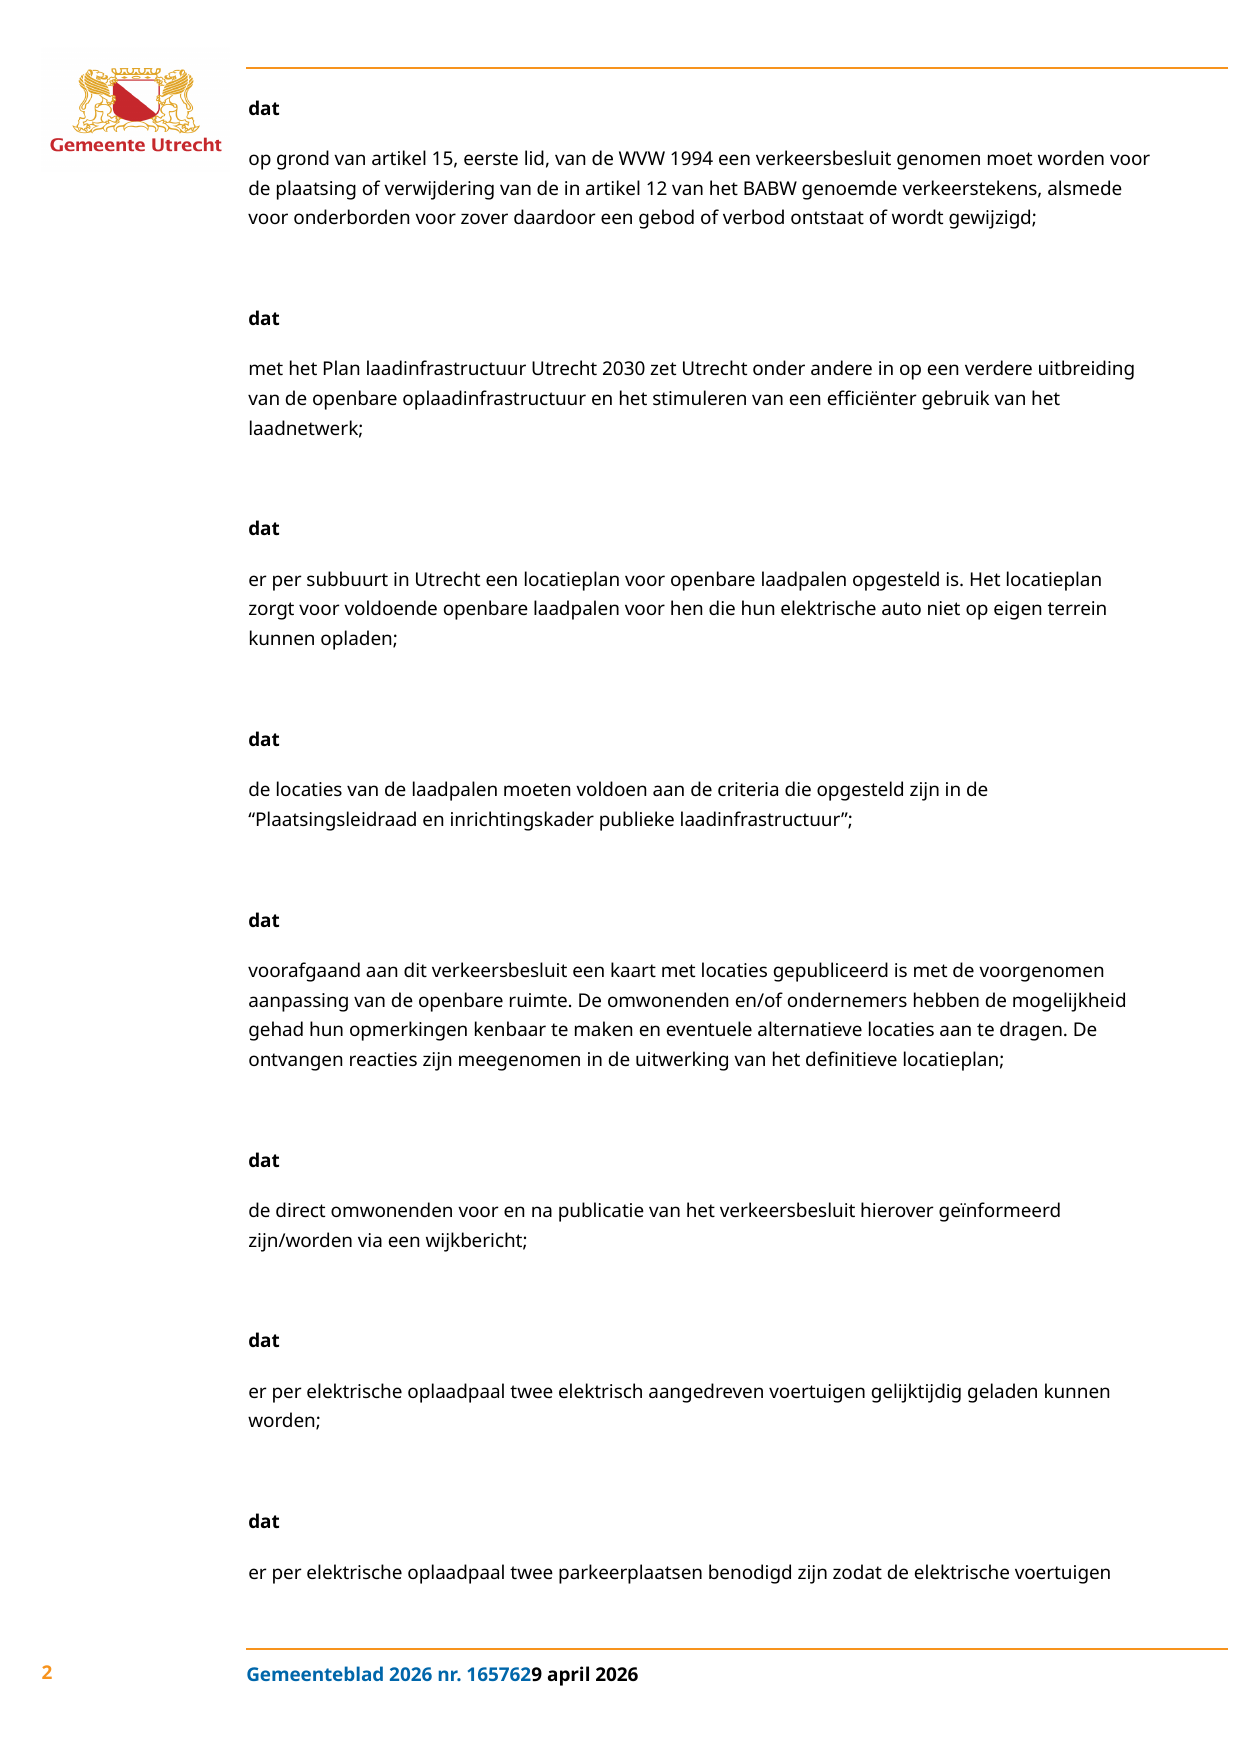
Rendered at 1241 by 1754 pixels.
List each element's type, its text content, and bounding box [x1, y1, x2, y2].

text dat [248, 1147, 1152, 1173]
text er per elektrische oplaadpaal twee elektrisch aangedreven voertuigen gelijktijdig geladen kunnen worden; [248, 1378, 1152, 1433]
text dat [248, 726, 1152, 752]
picture [41, 47, 231, 172]
text dat [248, 1328, 1152, 1353]
text er per subbuurt in Utrecht een locatieplan voor openbare laadpalen opgesteld is. Het locatieplan zorgt voor voldoende openbare laadpalen voor hen die hun elektrische auto niet op eigen terrein kunnen opladen; [248, 566, 1152, 651]
text de locaties van de laadpalen moeten voldoen aan de criteria die opgesteld zijn in de “Plaatsingsleidraad en inrichtingskader publieke laadinfrastructuur”; [248, 776, 1152, 832]
text er per elektrische oplaadpaal twee parkeerplaatsen benodigd zijn zodat de elektrische voertuigen [248, 1559, 1152, 1585]
text de direct omwonenden voor en na publicatie van het verkeersbesluit hierover geïnformeerd zijn/worden via een wijkbericht; [248, 1197, 1152, 1253]
text dat [248, 516, 1152, 541]
text dat [248, 1508, 1152, 1534]
text voorafgaand aan dit verkeersbesluit een kaart met locaties gepubliceerd is met de voorgenomen aanpassing van de openbare ruimte. De omwonenden en/of ondernemers hebben de mogelijkheid gehad hun opmerkingen kenbaar te maken en eventuele alternatieve locaties aan te dragen. De ontvangen reacties zijn meegenomen in de uitwerking van het definitieve locatieplan; [248, 957, 1152, 1072]
text dat [248, 907, 1152, 933]
text op grond van artikel 15, eerste lid, van de WVW 1994 een verkeersbesluit genomen moet worden voor de plaatsing of verwijdering van de in artikel 12 van het BABW genoemde verkeerstekens, alsmede voor onderborden voor zover daardoor een gebod of verbod ontstaat of wordt gewijzigd; [248, 145, 1152, 230]
text dat [248, 305, 1152, 331]
text met het Plan laadinfrastructuur Utrecht 2030 zet Utrecht onder andere in op een verdere uitbreiding van de openbare oplaadinfrastructuur en het stimuleren van een efficiënter gebruik van het laadnetwerk; [248, 356, 1152, 441]
text dat [248, 95, 1152, 121]
